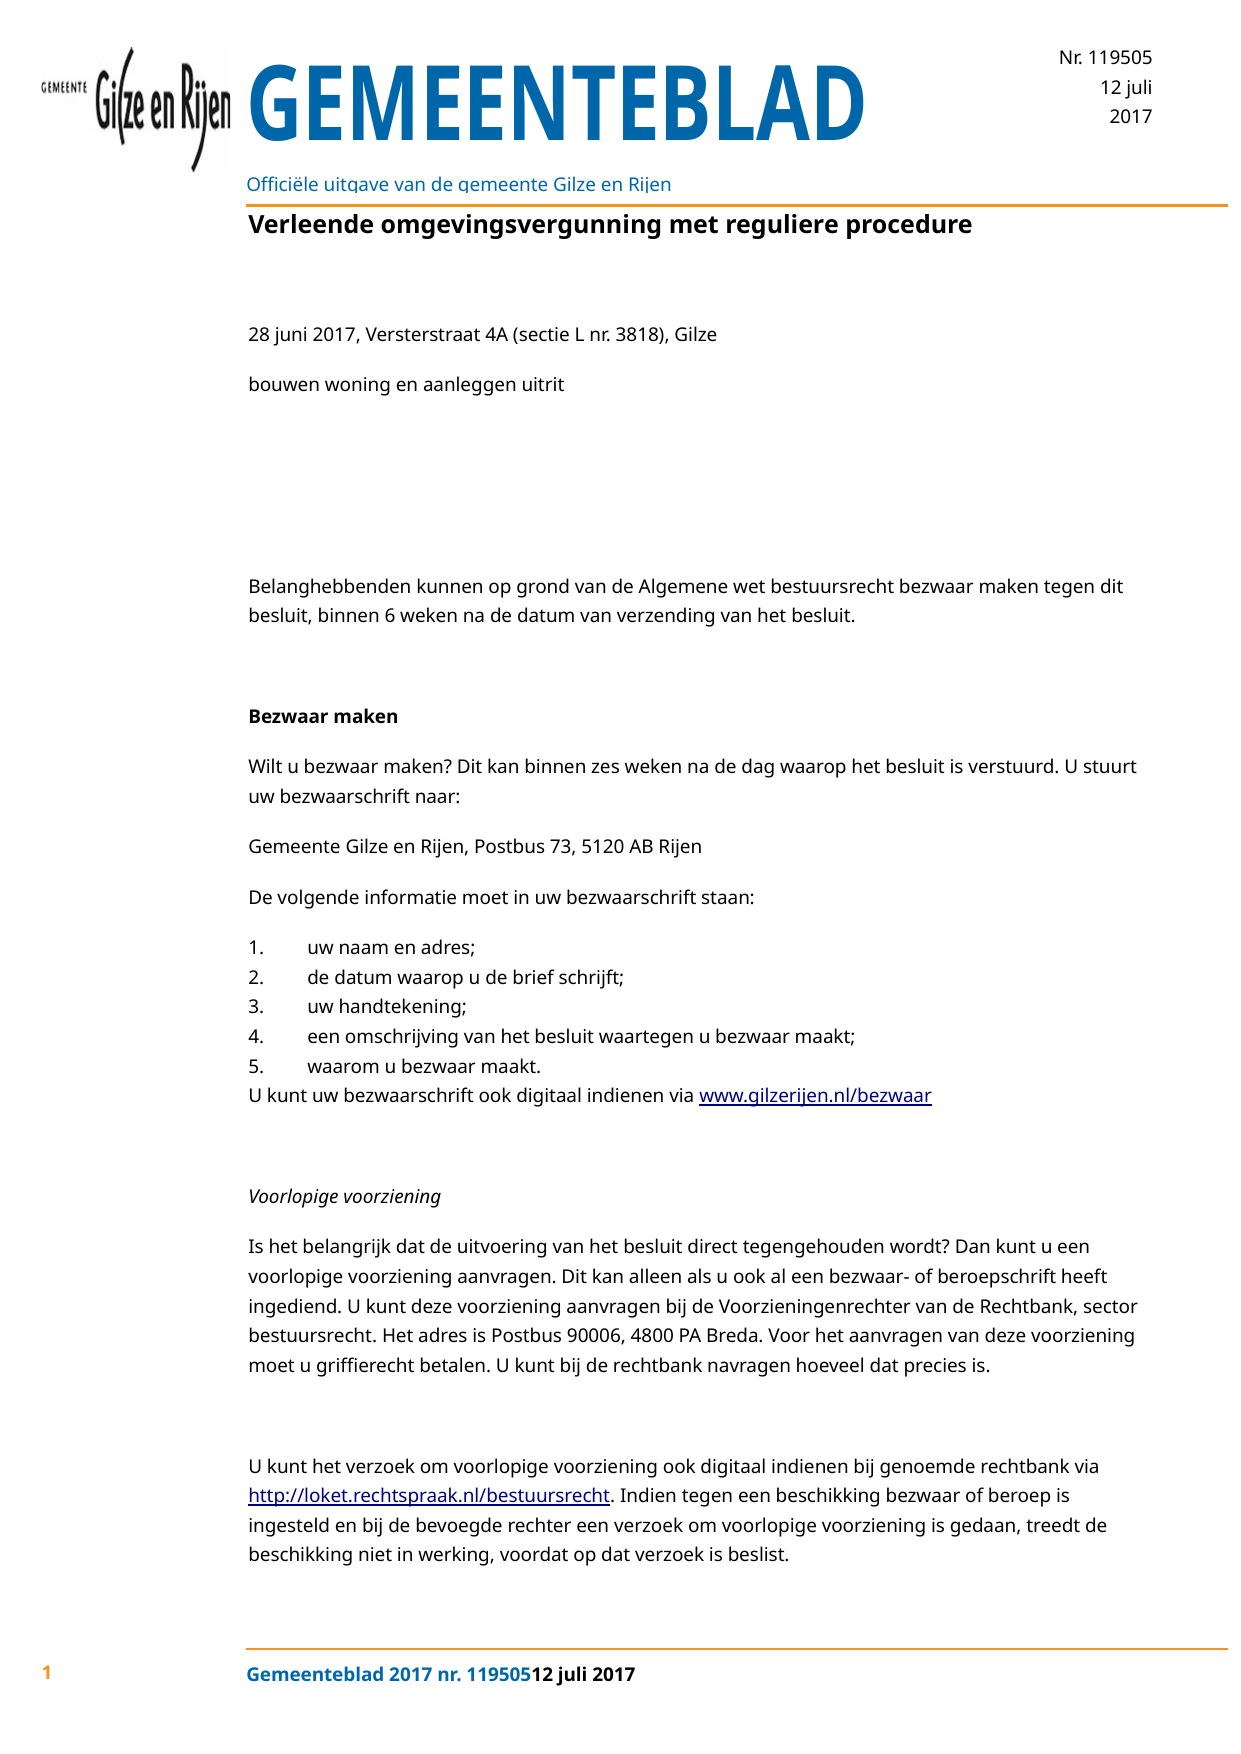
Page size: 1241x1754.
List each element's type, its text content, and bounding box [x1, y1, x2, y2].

list uw handtekening; [248, 994, 1152, 1019]
list uw naam en adres; [248, 934, 1152, 960]
text Bezwaar maken [248, 703, 1152, 729]
picture [41, 47, 231, 172]
text U kunt het verzoek om voorlopige voorziening ook digitaal indienen bij genoemde rechtbank via http://loket.rechtspraak.nl/bestuursrecht. Indien tegen een beschikking bezwaar of beroep is ingesteld en bij de bevoegde rechter een verzoek om voorlopige voorziening is gedaan, treedt de beschikking niet in werking, voordat op dat verzoek is beslist. [248, 1453, 1152, 1567]
text Verleende omgevingsvergunning met reguliere procedure [248, 207, 1152, 241]
list een omschrijving van het besluit waartegen u bezwaar maakt; [248, 1023, 1152, 1049]
text De volgende informatie moet in uw bezwaarschrift staan: [248, 884, 1152, 910]
list de datum waarop u de brief schrijft; [248, 964, 1152, 990]
text Wilt u bezwaar maken? Dit kan binnen zes weken na de dag waarop het besluit is verstuurd. U stuurt uw bezwaarschrift naar: [248, 754, 1152, 809]
text Is het belangrijk dat de uitvoering van het besluit direct tegengehouden wordt? Dan kunt u een voorlopige voorziening aanvragen. Dit kan alleen als u ook al een bezwaar- of beroepschrift heeft ingediend. U kunt deze voorziening aanvragen bij de Voorzieningenrechter van de Rechtbank, sector bestuursrecht. Het adres is Postbus 90006, 4800 PA Breda. Voor het aanvragen van deze voorziening moet u griffierecht betalen. U kunt bij de rechtbank navragen hoeveel dat precies is. [248, 1234, 1152, 1378]
text Gemeente Gilze en Rijen, Postbus 73, 5120 AB Rijen [248, 834, 1152, 859]
text Voorlopige voorziening [248, 1183, 1152, 1209]
list waarom u bezwaar maakt. [248, 1053, 1152, 1078]
text 28 juni 2017, Versterstraat 4A (sectie L nr. 3818), Gilze [248, 321, 1152, 346]
text bouwen woning en aanleggen uitrit [248, 371, 1152, 397]
text Belanghebbenden kunnen op grond van de Algemene wet bestuursrecht bezwaar maken tegen dit besluit, binnen 6 weken na de datum van verzending van het besluit. [248, 573, 1152, 628]
text U kunt uw bezwaarschrift ook digitaal indienen via www.gilzerijen.nl/bezwaar [248, 1082, 1152, 1108]
